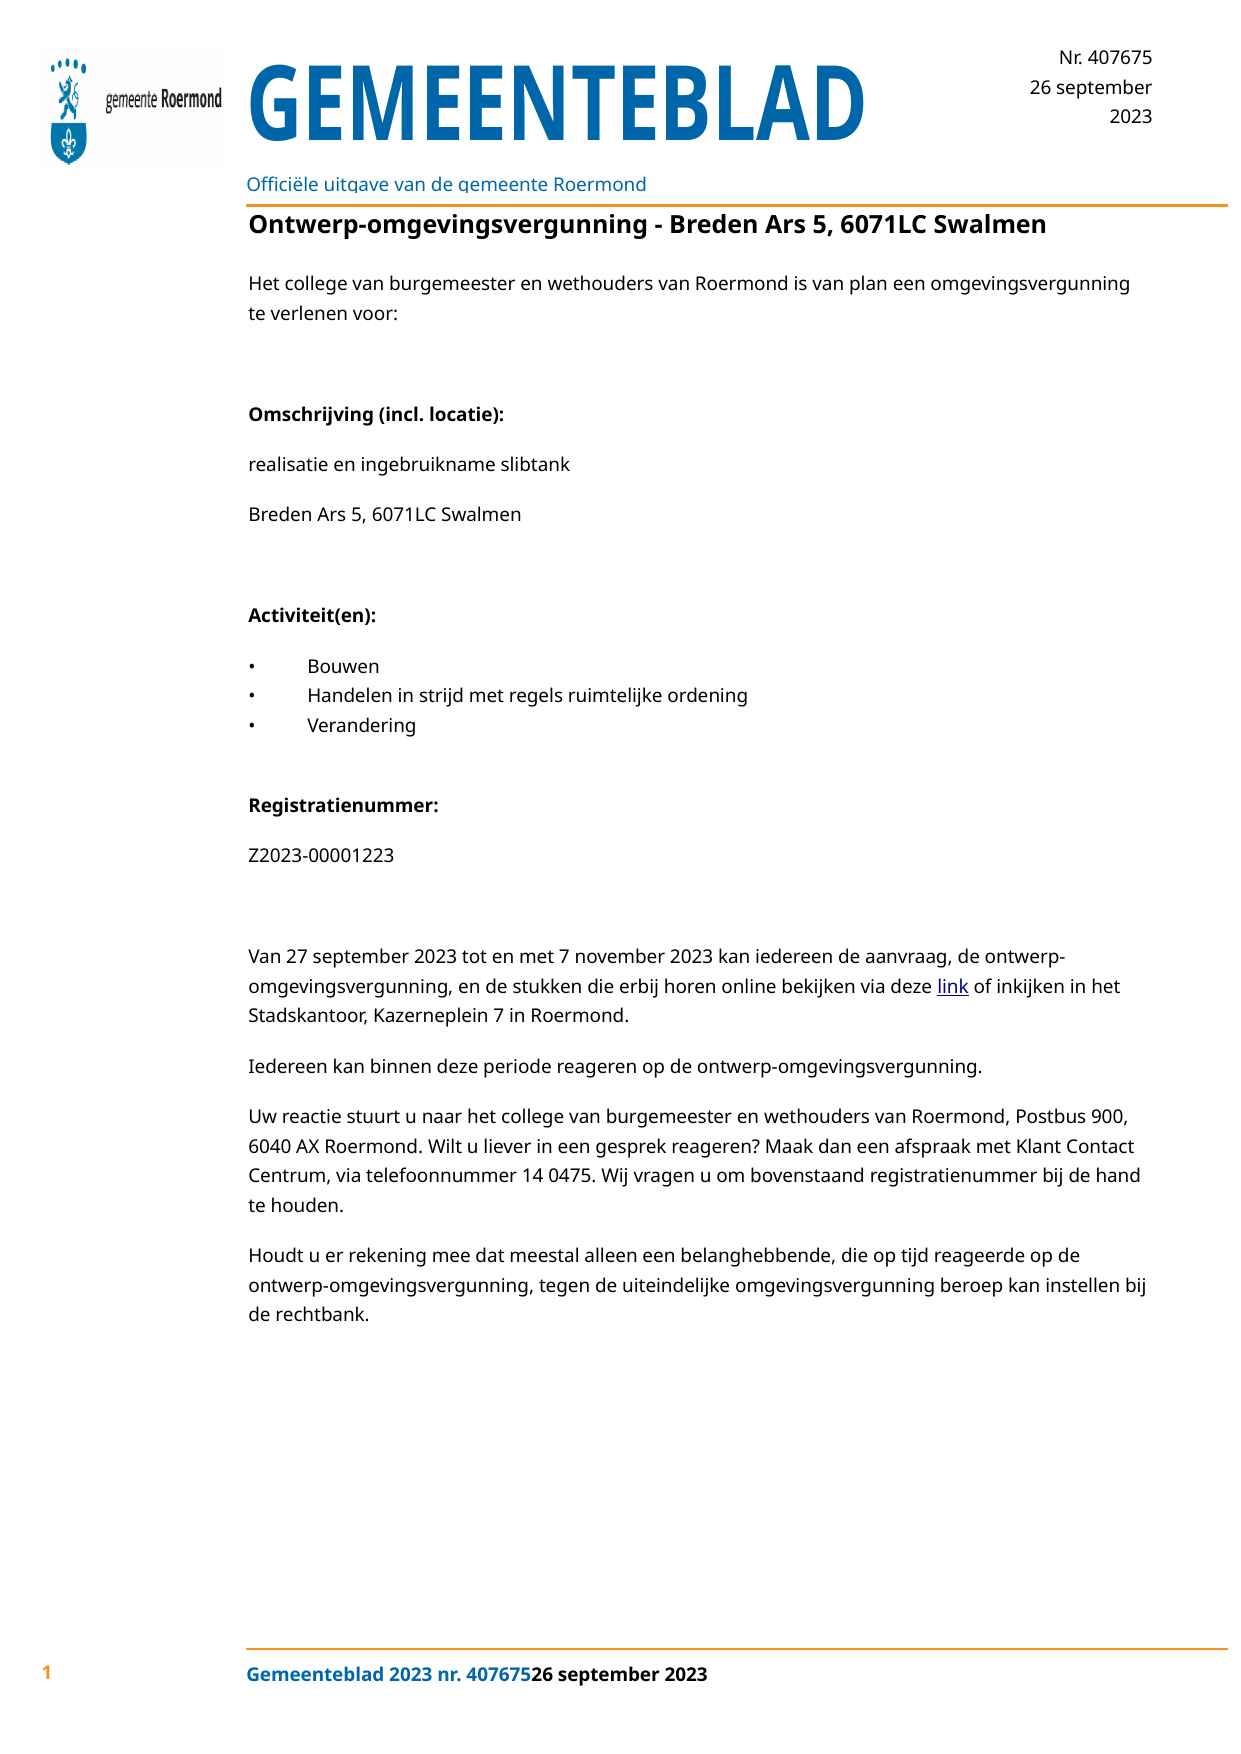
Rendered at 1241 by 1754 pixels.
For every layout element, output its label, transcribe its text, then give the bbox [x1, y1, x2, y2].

text Registratienummer: [248, 792, 1152, 818]
text Iedereen kan binnen deze periode reageren op de ontwerp-omgevingsvergunning. [248, 1053, 1152, 1078]
text Omschrijving (incl. locatie): [248, 401, 1152, 426]
text Z2023-00001223 [248, 842, 1152, 868]
text Het college van burgemeester en wethouders van Roermond is van plan een omgevingsvergunning te verlenen voor: [248, 270, 1152, 326]
picture [41, 47, 231, 172]
text Van 27 september 2023 tot en met 7 november 2023 kan iedereen de aanvraag, de ontwerp-omgevingsvergunning, en de stukken die erbij horen online bekijken via deze link of inkijken in het Stadskantoor, Kazerneplein 7 in Roermond. [248, 943, 1152, 1028]
text Uw reactie stuurt u naar het college van burgemeester en wethouders van Roermond, Postbus 900, 6040 AX Roermond. Wilt u liever in een gesprek reageren? Maak dan een afspraak met Klant Contact Centrum, via telefoonnummer 14 0475. Wij vragen u om bovenstaand registratienummer bij de hand te houden. [248, 1103, 1152, 1218]
text Houdt u er rekening mee dat meestal alleen een belanghebbende, die op tijd reageerde op de ontwerp-omgevingsvergunning, tegen de uiteindelijke omgevingsvergunning beroep kan instellen bij de rechtbank. [248, 1242, 1152, 1327]
list Bouwen [248, 653, 1152, 678]
text realisatie en ingebruikname slibtank [248, 451, 1152, 477]
list Handelen in strijd met regels ruimtelijke ordening [248, 682, 1152, 708]
list Verandering [248, 712, 1152, 738]
text Activiteit(en): [248, 602, 1152, 628]
text Ontwerp-omgevingsvergunning - Breden Ars 5, 6071LC Swalmen [248, 207, 1152, 241]
text Breden Ars 5, 6071LC Swalmen [248, 502, 1152, 527]
